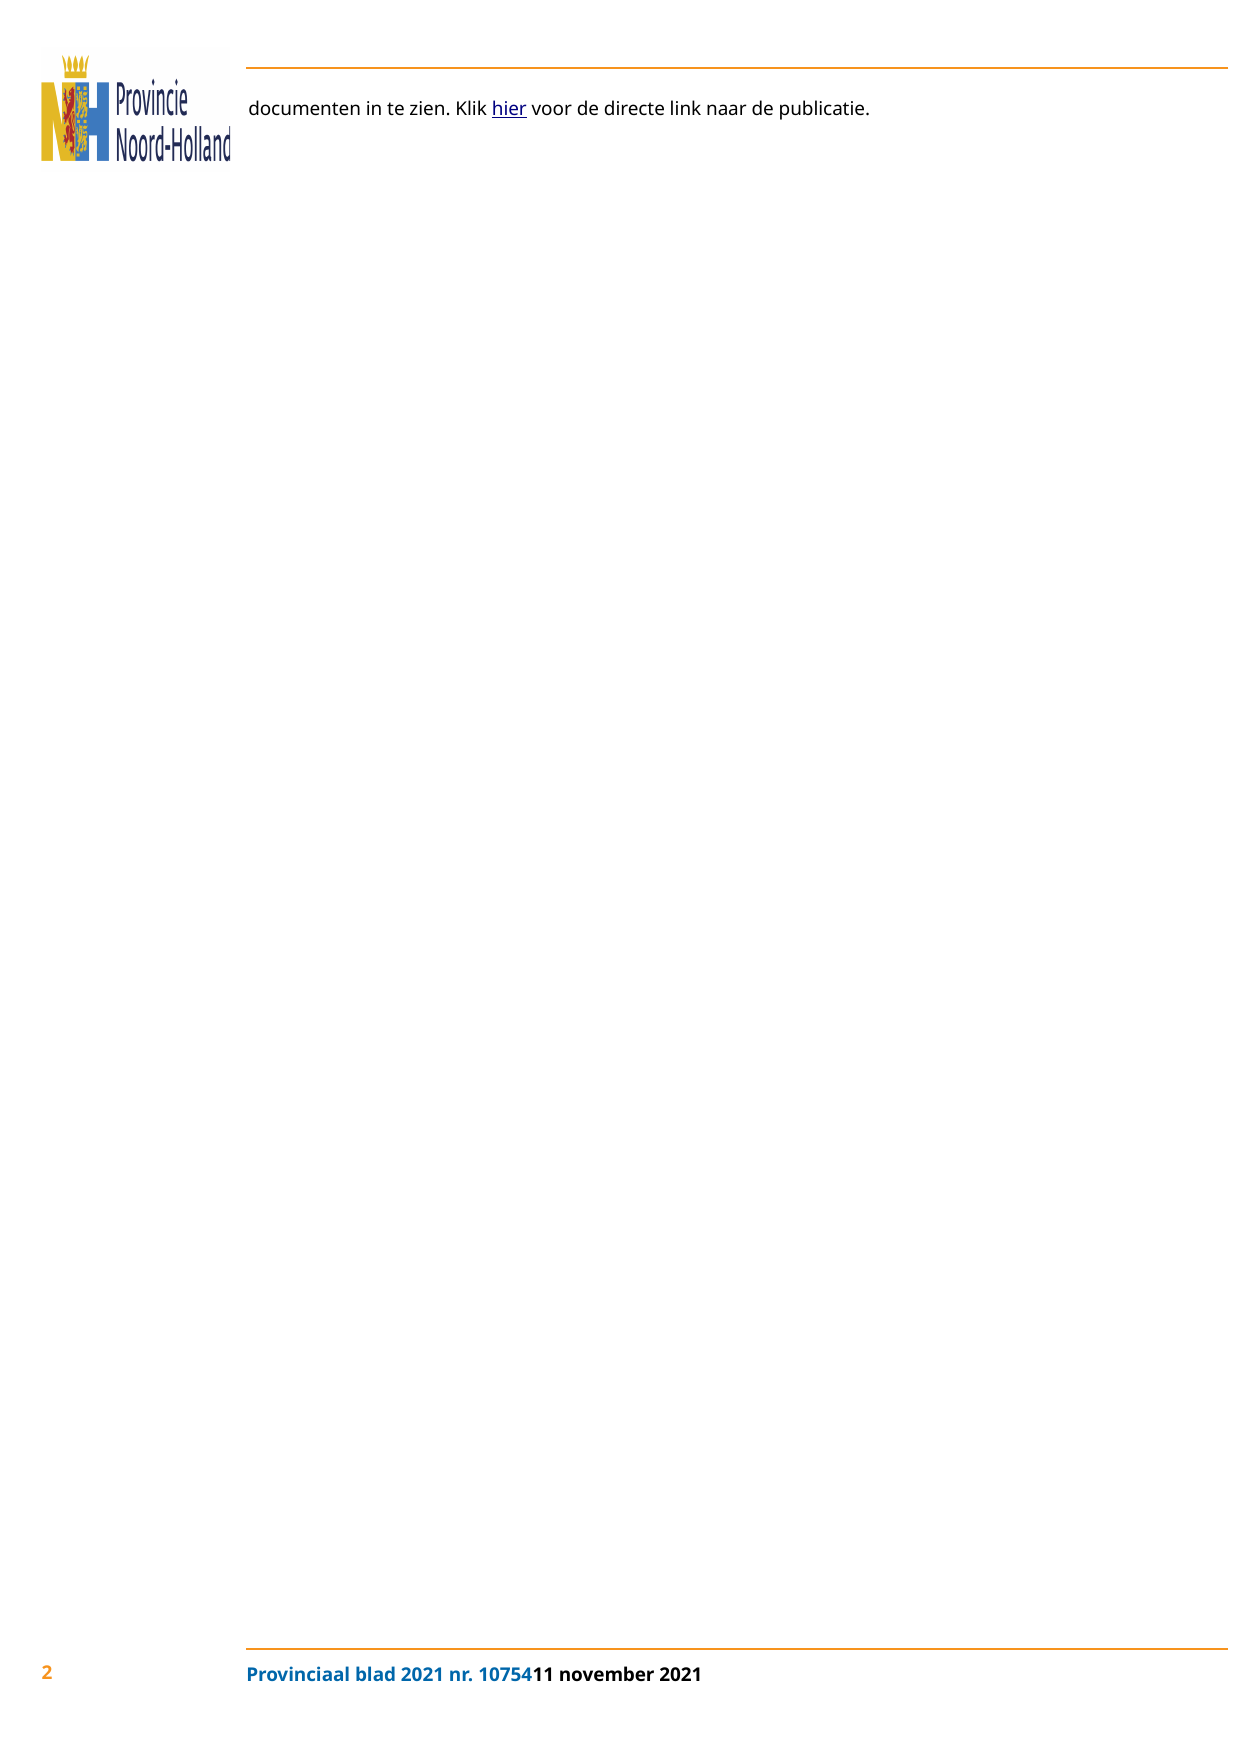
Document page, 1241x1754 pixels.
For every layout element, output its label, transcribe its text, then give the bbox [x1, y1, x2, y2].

picture [41, 47, 231, 172]
text documenten in te zien. Klik hier voor de directe link naar de publicatie. [248, 95, 1152, 121]
